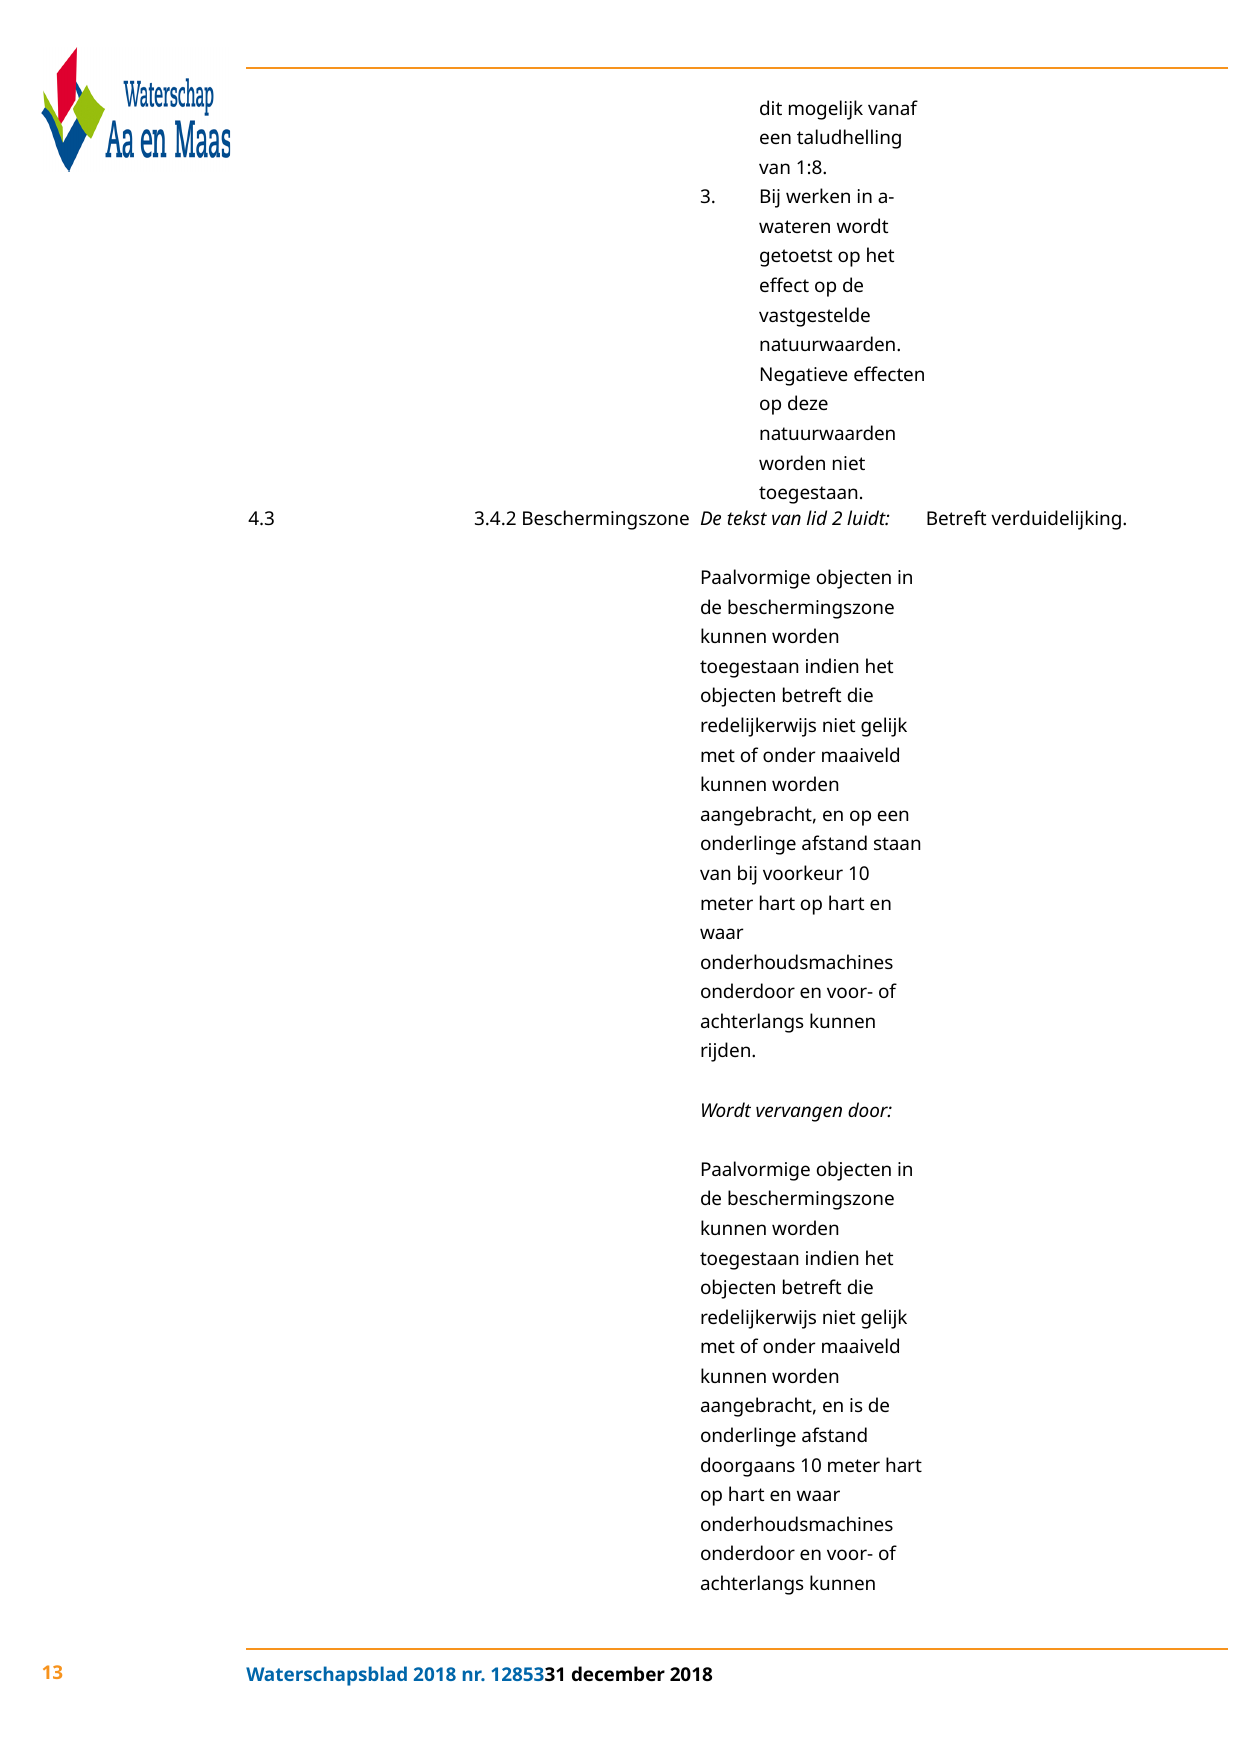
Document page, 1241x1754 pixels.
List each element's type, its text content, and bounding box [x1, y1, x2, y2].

table_cell 3.4.2 Beschermingszone [474, 505, 700, 1596]
table_cell Betreft verduidelijking. [926, 505, 1152, 1596]
table_cell [926, 95, 1152, 505]
table_cell [474, 95, 700, 505]
table_cell [248, 95, 474, 505]
table_cell De tekst van lid 2 luidt: Paalvormige objecten in de beschermingszone kunnen worden toegestaan indien het objecten betreft die redelijkerwijs niet gelijk met of onder maaiveld kunnen worden aangebracht, en op een onderlinge afstand staan van bij voorkeur 10 meter hart op hart en waar onderhoudsmachines onderdoor en voor- of achterlangs kunnen rijden. Wordt vervangen door: Paalvormige objecten in de beschermingszone kunnen worden toegestaan indien het objecten betreft die redelijkerwijs niet gelijk met of onder maaiveld kunnen worden aangebracht, en is de onderlinge afstand doorgaans 10 meter hart op hart en waar onderhoudsmachines onderdoor en voor- of achterlangs kunnen [700, 505, 926, 1596]
table_cell dit mogelijk vanaf een taludhelling van 1:8. Bij werken in a-wateren wordt getoetst op het effect op de vastgestelde natuurwaarden. Negatieve effecten op deze natuurwaarden worden niet toegestaan. [700, 95, 926, 505]
picture [41, 47, 231, 172]
table_cell 4.3 [248, 505, 474, 1596]
